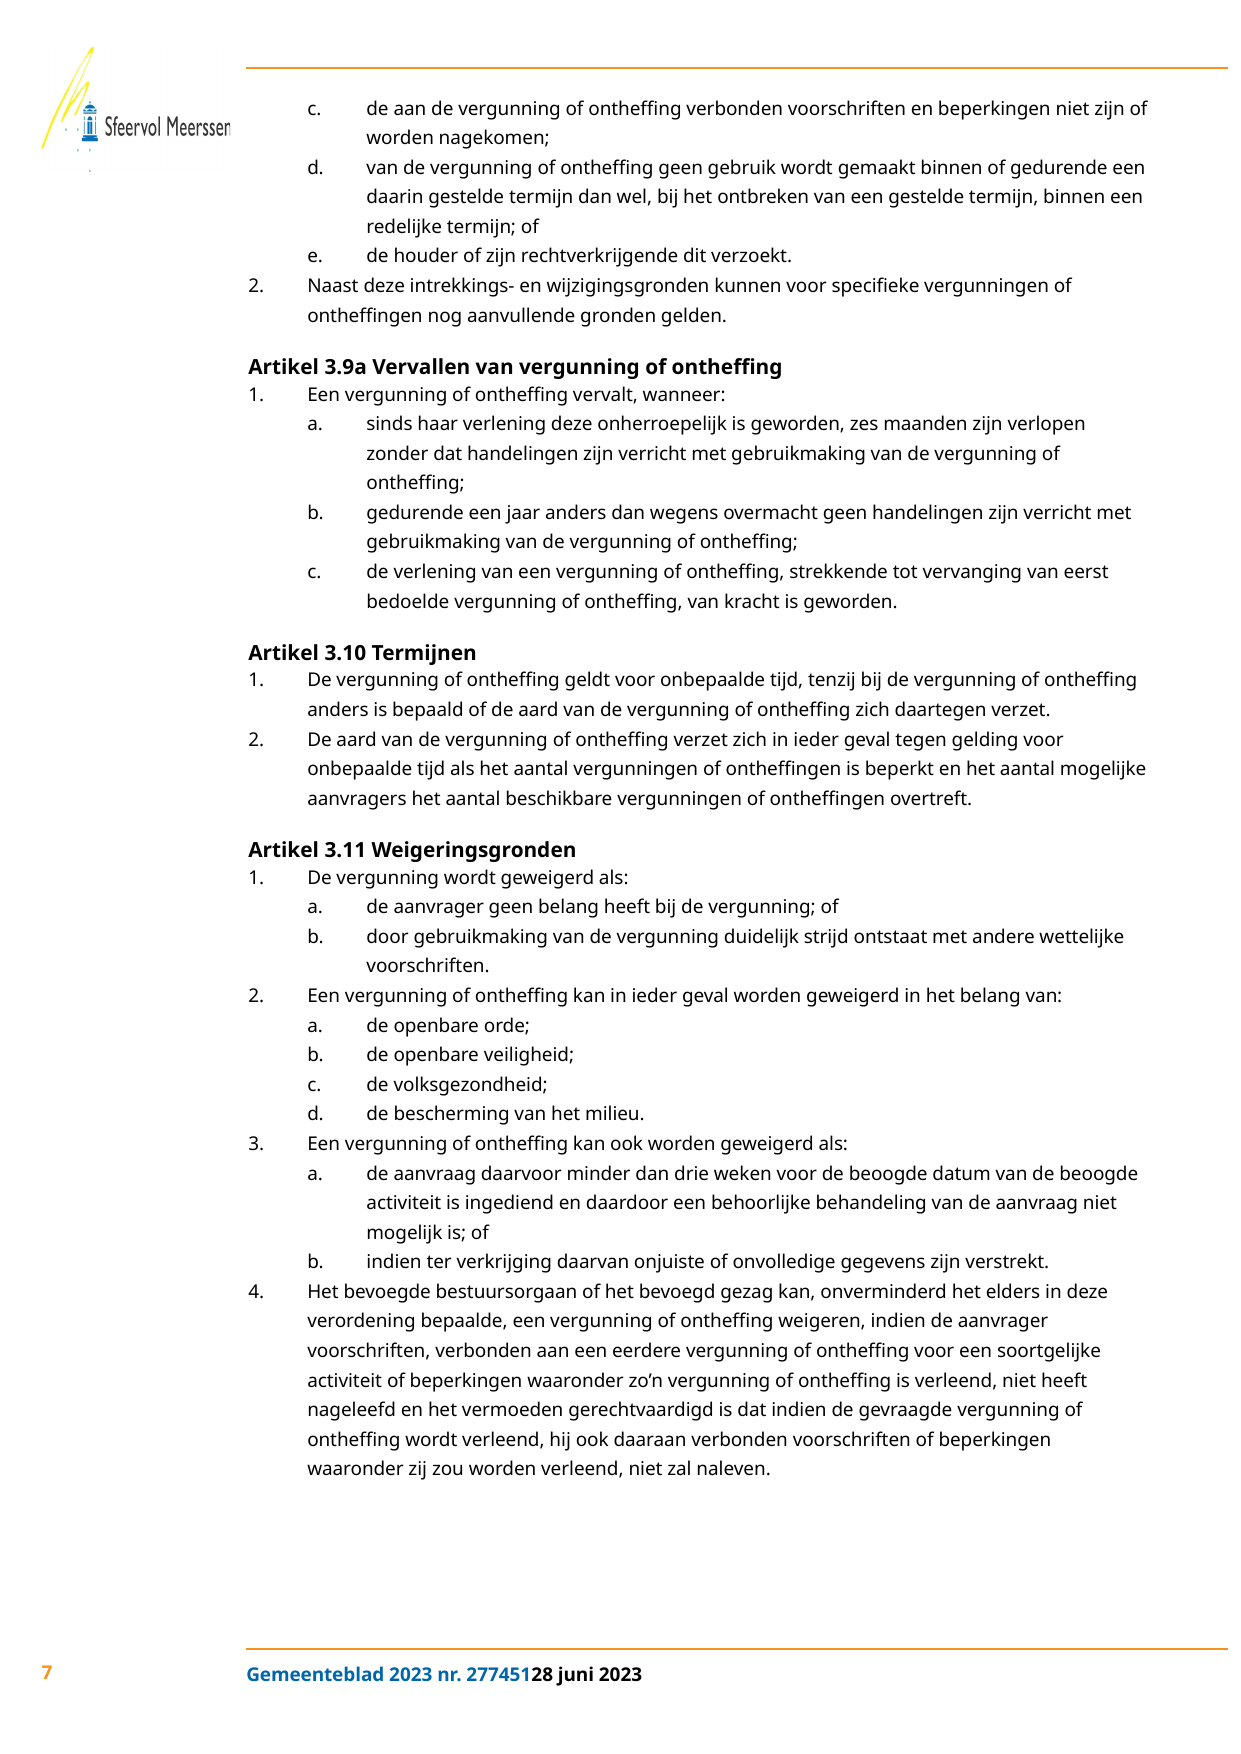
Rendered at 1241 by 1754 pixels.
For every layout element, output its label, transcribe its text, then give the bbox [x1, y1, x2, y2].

list indien ter verkrijging daarvan onjuiste of onvolledige gegevens zijn verstrekt. [307, 1248, 1152, 1274]
list de volksgezondheid; [307, 1071, 1152, 1097]
list De vergunning wordt geweigerd als: [248, 864, 1152, 889]
list De vergunning of ontheffing geldt voor onbepaalde tijd, tenzij bij de vergunning of ontheffing anders is bepaald of de aard van de vergunning of ontheffing zich daartegen verzet. [248, 667, 1152, 722]
list Het bevoegde bestuursorgaan of het bevoegd gezag kan, onverminderd het elders in deze verordening bepaalde, een vergunning of ontheffing weigeren, indien de aanvrager voorschriften, verbonden aan een eerdere vergunning of ontheffing voor een soortgelijke activiteit of beperkingen waaronder zo’n vergunning of ontheffing is verleend, niet heeft nageleefd en het vermoeden gerechtvaardigd is dat indien de gevraagde vergunning of ontheffing wordt verleend, hij ook daaraan verbonden voorschriften of beperkingen waaronder zij zou worden verleend, niet zal naleven. [248, 1278, 1152, 1481]
list Naast deze intrekkings- en wijzigingsgronden kunnen voor specifieke vergunningen of ontheffingen nog aanvullende gronden gelden. [248, 272, 1152, 328]
text Artikel 3.11 Weigeringsgronden [248, 835, 1152, 864]
list de verlening van een vergunning of ontheffing, strekkende tot vervanging van eerst bedoelde vergunning of ontheffing, van kracht is geworden. [307, 558, 1152, 613]
list de aanvraag daarvoor minder dan drie weken voor de beoogde datum van de beoogde activiteit is ingediend en daardoor een behoorlijke behandeling van de aanvraag niet mogelijk is; of [307, 1160, 1152, 1244]
list Een vergunning of ontheffing vervalt, wanneer: [248, 381, 1152, 406]
picture [41, 47, 231, 172]
list sinds haar verlening deze onherroepelijk is geworden, zes maanden zijn verlopen zonder dat handelingen zijn verricht met gebruikmaking van de vergunning of ontheffing; [307, 410, 1152, 495]
list De aard van de vergunning of ontheffing verzet zich in ieder geval tegen gelding voor onbepaalde tijd als het aantal vergunningen of ontheffingen is beperkt en het aantal mogelijke aanvragers het aantal beschikbare vergunningen of ontheffingen overtreft. [248, 726, 1152, 811]
list de houder of zijn rechtverkrijgende dit verzoekt. [307, 243, 1152, 268]
list Een vergunning of ontheffing kan ook worden geweigerd als: [248, 1130, 1152, 1156]
list gedurende een jaar anders dan wegens overmacht geen handelingen zijn verricht met gebruikmaking van de vergunning of ontheffing; [307, 499, 1152, 554]
list de openbare veiligheid; [307, 1041, 1152, 1067]
list de aanvrager geen belang heeft bij de vergunning; of [307, 893, 1152, 919]
list van de vergunning of ontheffing geen gebruik wordt gemaakt binnen of gedurende een daarin gestelde termijn dan wel, bij het ontbreken van een gestelde termijn, binnen een redelijke termijn; of [307, 154, 1152, 239]
list de bescherming van het milieu. [307, 1101, 1152, 1126]
list de openbare orde; [307, 1012, 1152, 1037]
list door gebruikmaking van de vergunning duidelijk strijd ontstaat met andere wettelijke voorschriften. [307, 923, 1152, 978]
list Een vergunning of ontheffing kan in ieder geval worden geweigerd in het belang van: [248, 982, 1152, 1008]
list de aan de vergunning of ontheffing verbonden voorschriften en beperkingen niet zijn of worden nagekomen; [307, 95, 1152, 150]
text Artikel 3.10 Termijnen [248, 638, 1152, 667]
text Artikel 3.9a Vervallen van vergunning of ontheffing [248, 352, 1152, 381]
